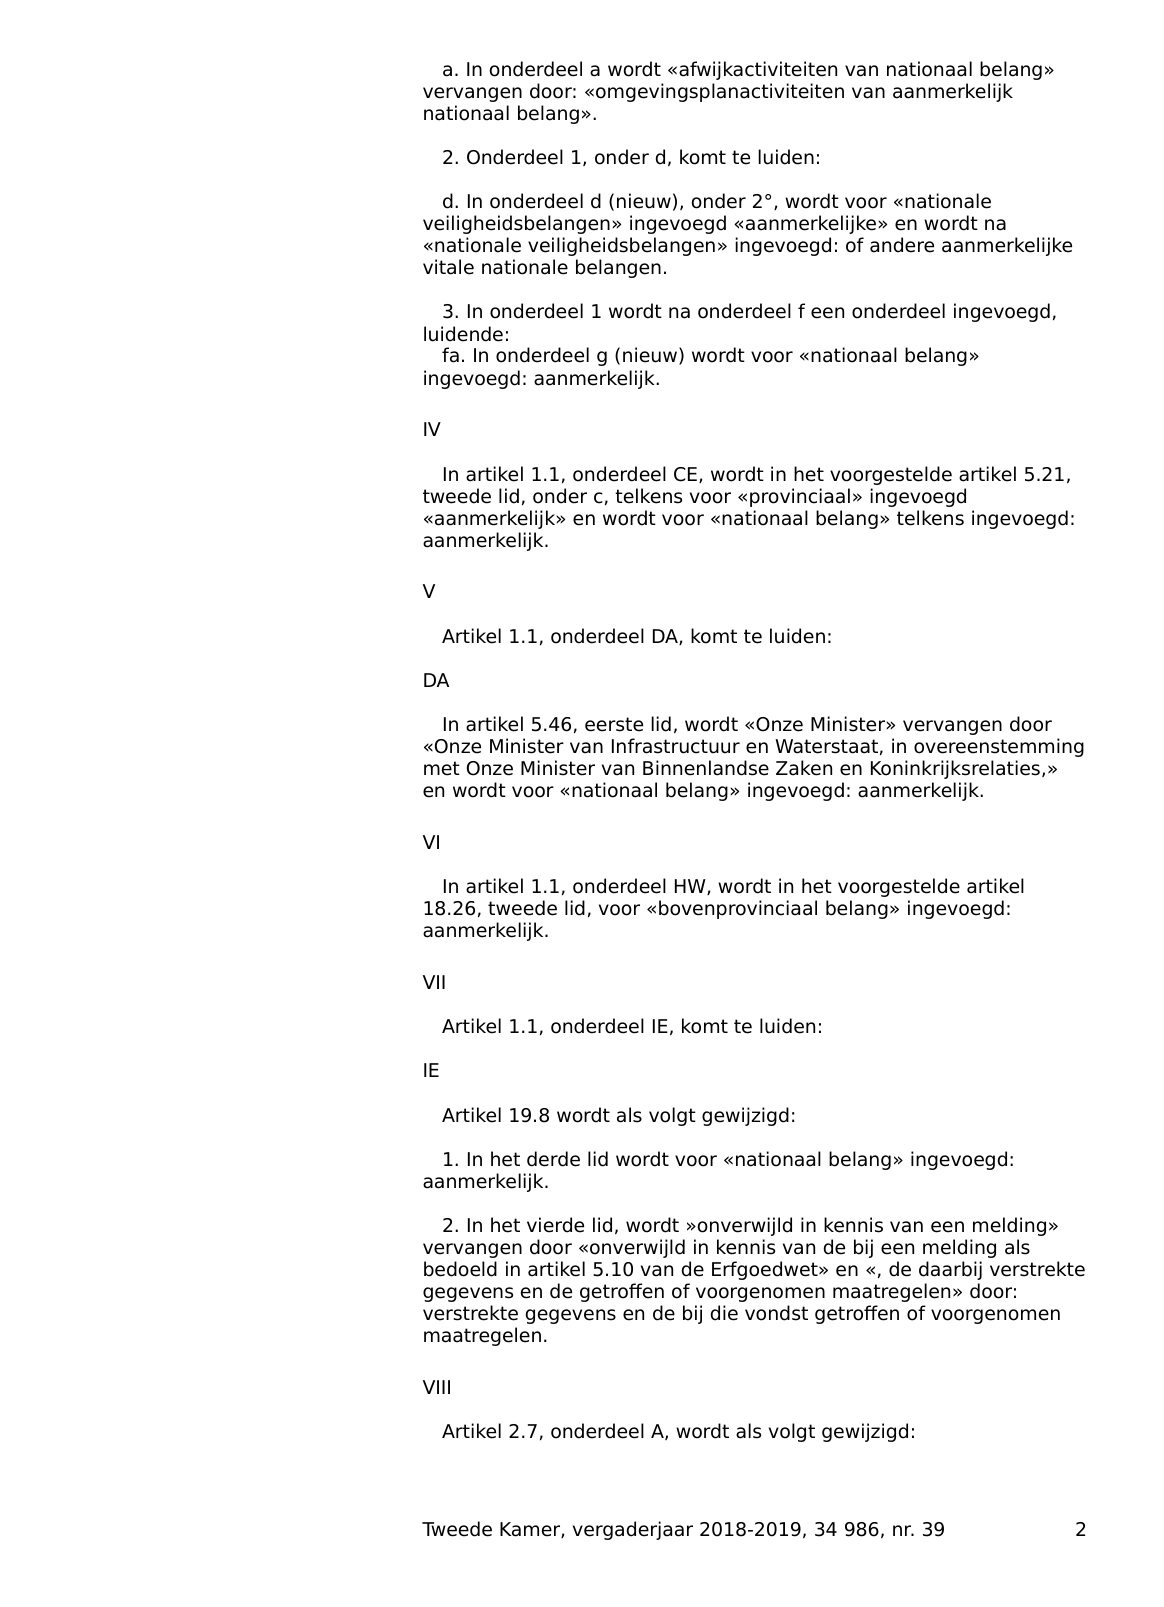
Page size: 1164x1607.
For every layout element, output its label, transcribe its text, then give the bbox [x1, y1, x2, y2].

text fa. In onderdeel g (nieuw) wordt voor «nationaal belang» ingevoegd: aanmerkelijk. [422, 345, 1087, 389]
text Artikel 19.8 wordt als volgt gewijzigd: [422, 1104, 1087, 1126]
text 2. Onderdeel 1, onder d, komt te luiden: [422, 147, 1087, 169]
text In artikel 1.1, onderdeel CE, wordt in het voorgestelde artikel 5.21, tweede lid, onder c, telkens voor «provinciaal» ingevoegd «aanmerkelijk» en wordt voor «nationaal belang» telkens ingevoegd: aanmerkelijk. [422, 463, 1087, 551]
text 3. In onderdeel 1 wordt na onderdeel f een onderdeel ingevoegd, luidende: [422, 301, 1087, 345]
subtitle VII [422, 972, 1087, 994]
text Artikel 1.1, onderdeel IE, komt te luiden: [422, 1016, 1087, 1038]
subtitle IV [422, 419, 1087, 441]
text 1. In het derde lid wordt voor «nationaal belang» ingevoegd: aanmerkelijk. [422, 1149, 1087, 1193]
text DA [422, 670, 1087, 692]
text a. In onderdeel a wordt «afwijkactiviteiten van nationaal belang» vervangen door: «omgevingsplanactiviteiten van aanmerkelijk nationaal belang». [422, 59, 1087, 125]
text Artikel 1.1, onderdeel DA, komt te luiden: [422, 626, 1087, 648]
subtitle V [422, 581, 1087, 603]
text 2. In het vierde lid, wordt »onverwijld in kennis van een melding» vervangen door «onverwijld in kennis van de bij een melding als bedoeld in artikel 5.10 van de Erfgoedwet» en «, de daarbij verstrekte gegevens en de getroffen of voorgenomen maatregelen» door: verstrekte gegevens en de bij die vondst getroffen of voorgenomen maatregelen. [422, 1215, 1087, 1347]
subtitle VIII [422, 1377, 1087, 1399]
text IE [422, 1060, 1087, 1082]
text In artikel 5.46, eerste lid, wordt «Onze Minister» vervangen door «Onze Minister van Infrastructuur en Waterstaat, in overeenstemming met Onze Minister van Binnenlandse Zaken en Koninkrijksrelaties,» en wordt voor «nationaal belang» ingevoegd: aanmerkelijk. [422, 714, 1087, 802]
text In artikel 1.1, onderdeel HW, wordt in het voorgestelde artikel 18.26, tweede lid, voor «bovenprovinciaal belang» ingevoegd: aanmerkelijk. [422, 876, 1087, 942]
text d. In onderdeel d (nieuw), onder 2°, wordt voor «nationale veiligheidsbelangen» ingevoegd «aanmerkelijke» en wordt na «nationale veiligheidsbelangen» ingevoegd: of andere aanmerkelijke vitale nationale belangen. [422, 191, 1087, 279]
subtitle VI [422, 832, 1087, 854]
text Artikel 2.7, onderdeel A, wordt als volgt gewijzigd: [422, 1421, 1087, 1443]
